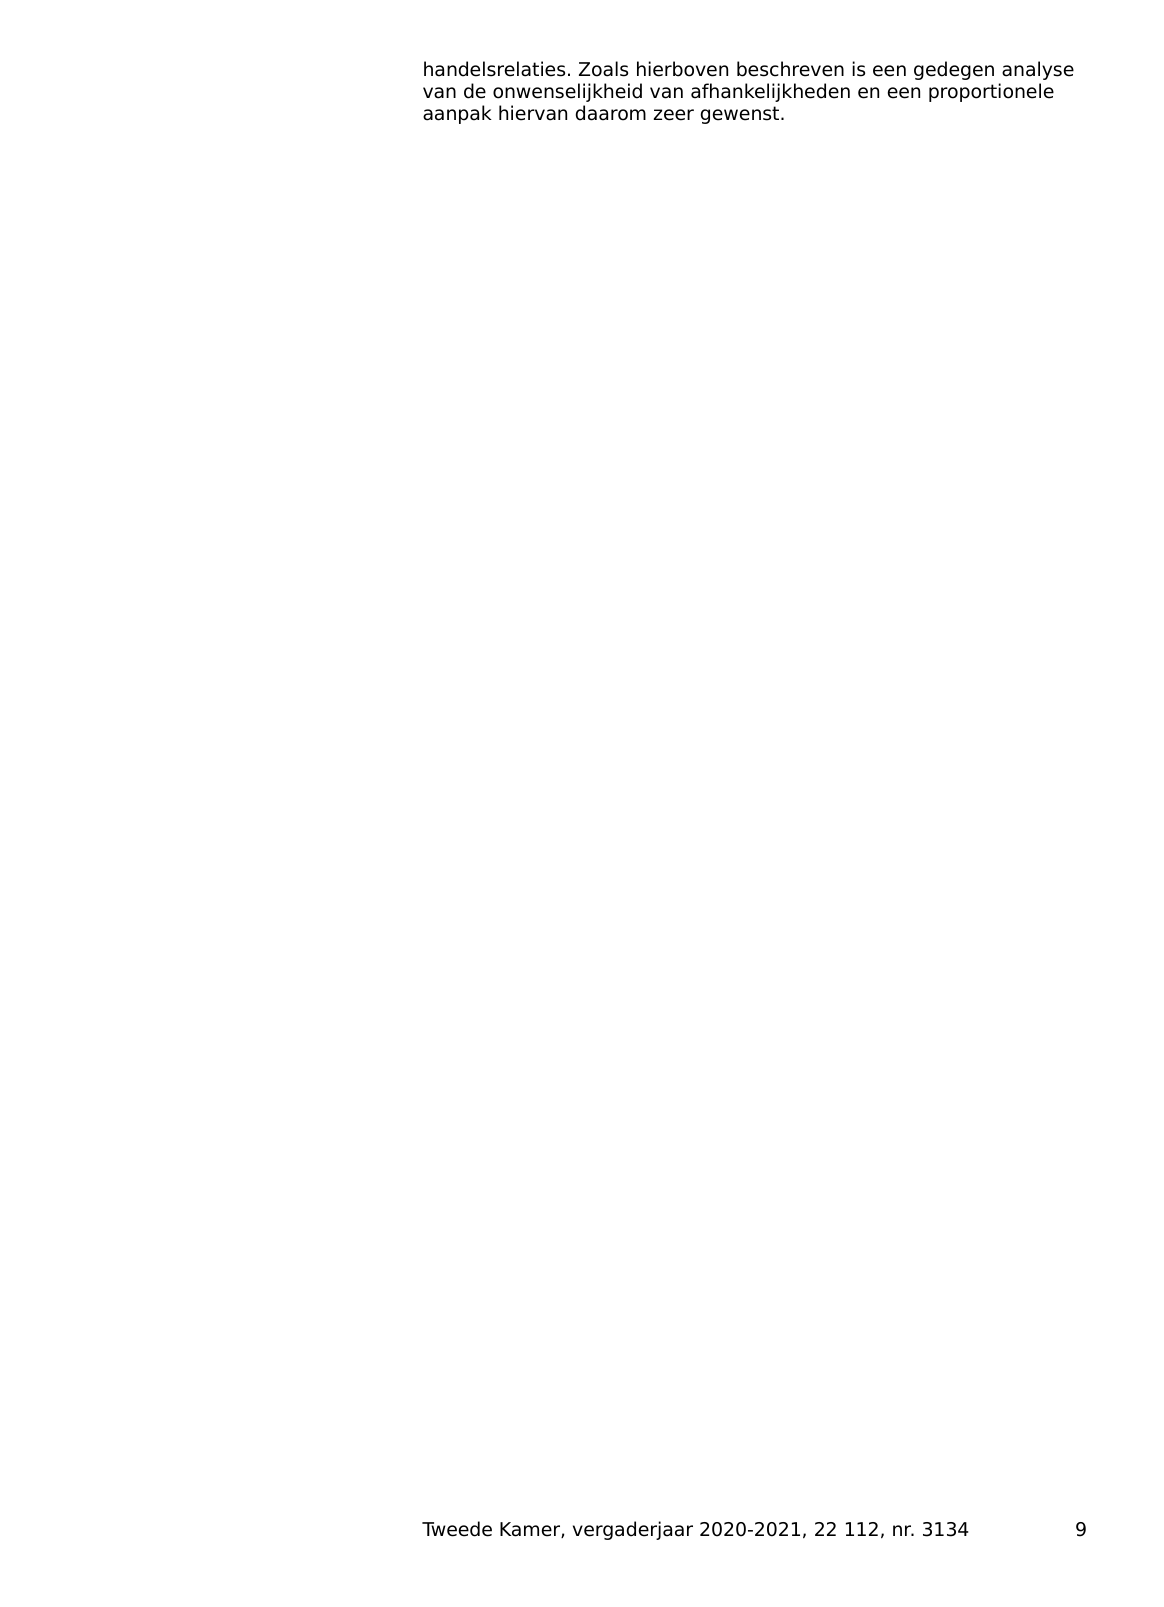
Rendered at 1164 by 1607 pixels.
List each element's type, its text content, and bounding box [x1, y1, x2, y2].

text handelsrelaties. Zoals hierboven beschreven is een gedegen analyse van de onwenselijkheid van afhankelijkheden en een proportionele aanpak hiervan daarom zeer gewenst. [422, 59, 1087, 125]
